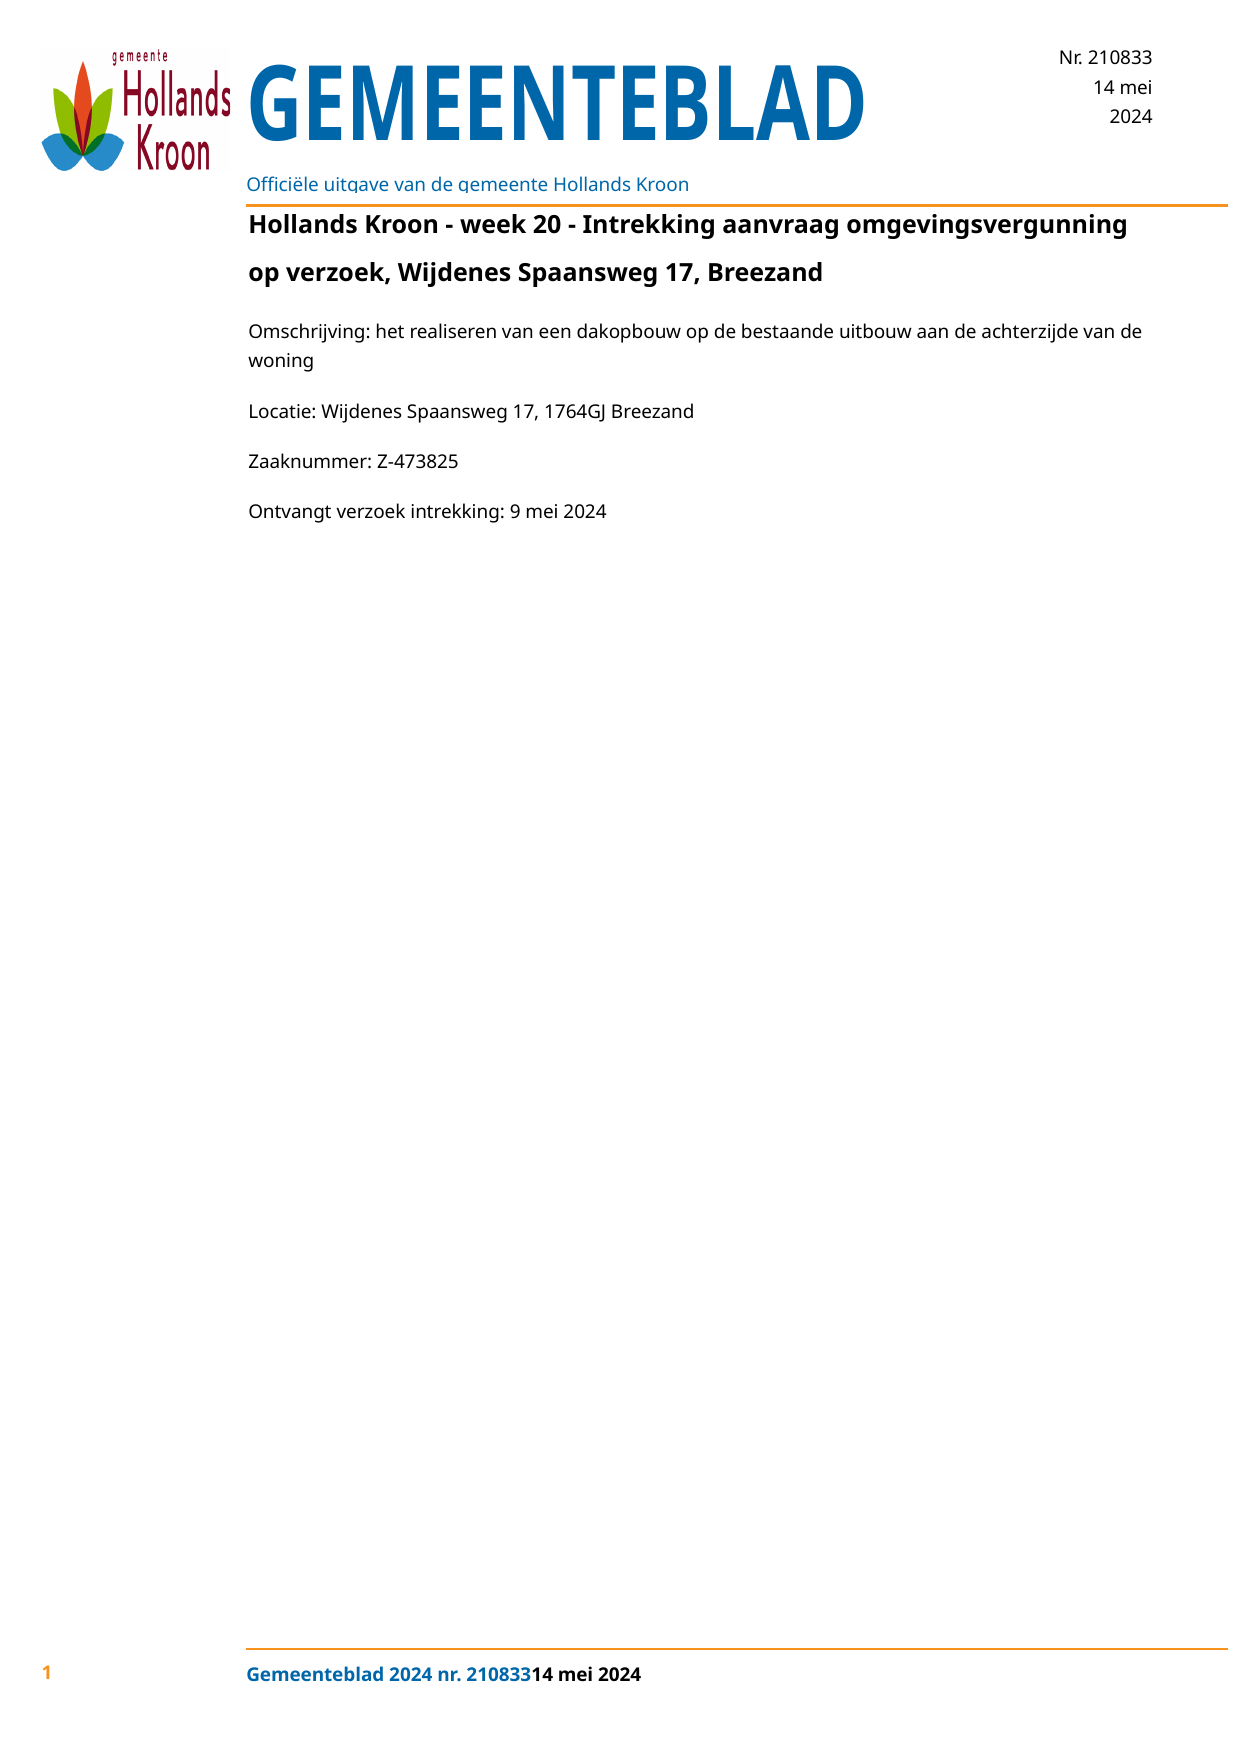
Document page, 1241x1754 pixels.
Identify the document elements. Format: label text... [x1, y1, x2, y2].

text Zaaknummer: Z-473825 [248, 448, 1152, 474]
text Ontvangt verzoek intrekking: 9 mei 2024 [248, 499, 1152, 524]
picture [41, 47, 231, 172]
text Omschrijving: het realiseren van een dakopbouw op de bestaande uitbouw aan de achterzijde van de woning [248, 318, 1152, 373]
text Locatie: Wijdenes Spaansweg 17, 1764GJ Breezand [248, 398, 1152, 424]
text Hollands Kroon - week 20 - Intrekking aanvraag omgevingsvergunning op verzoek, Wijdenes Spaansweg 17, Breezand [248, 207, 1152, 288]
